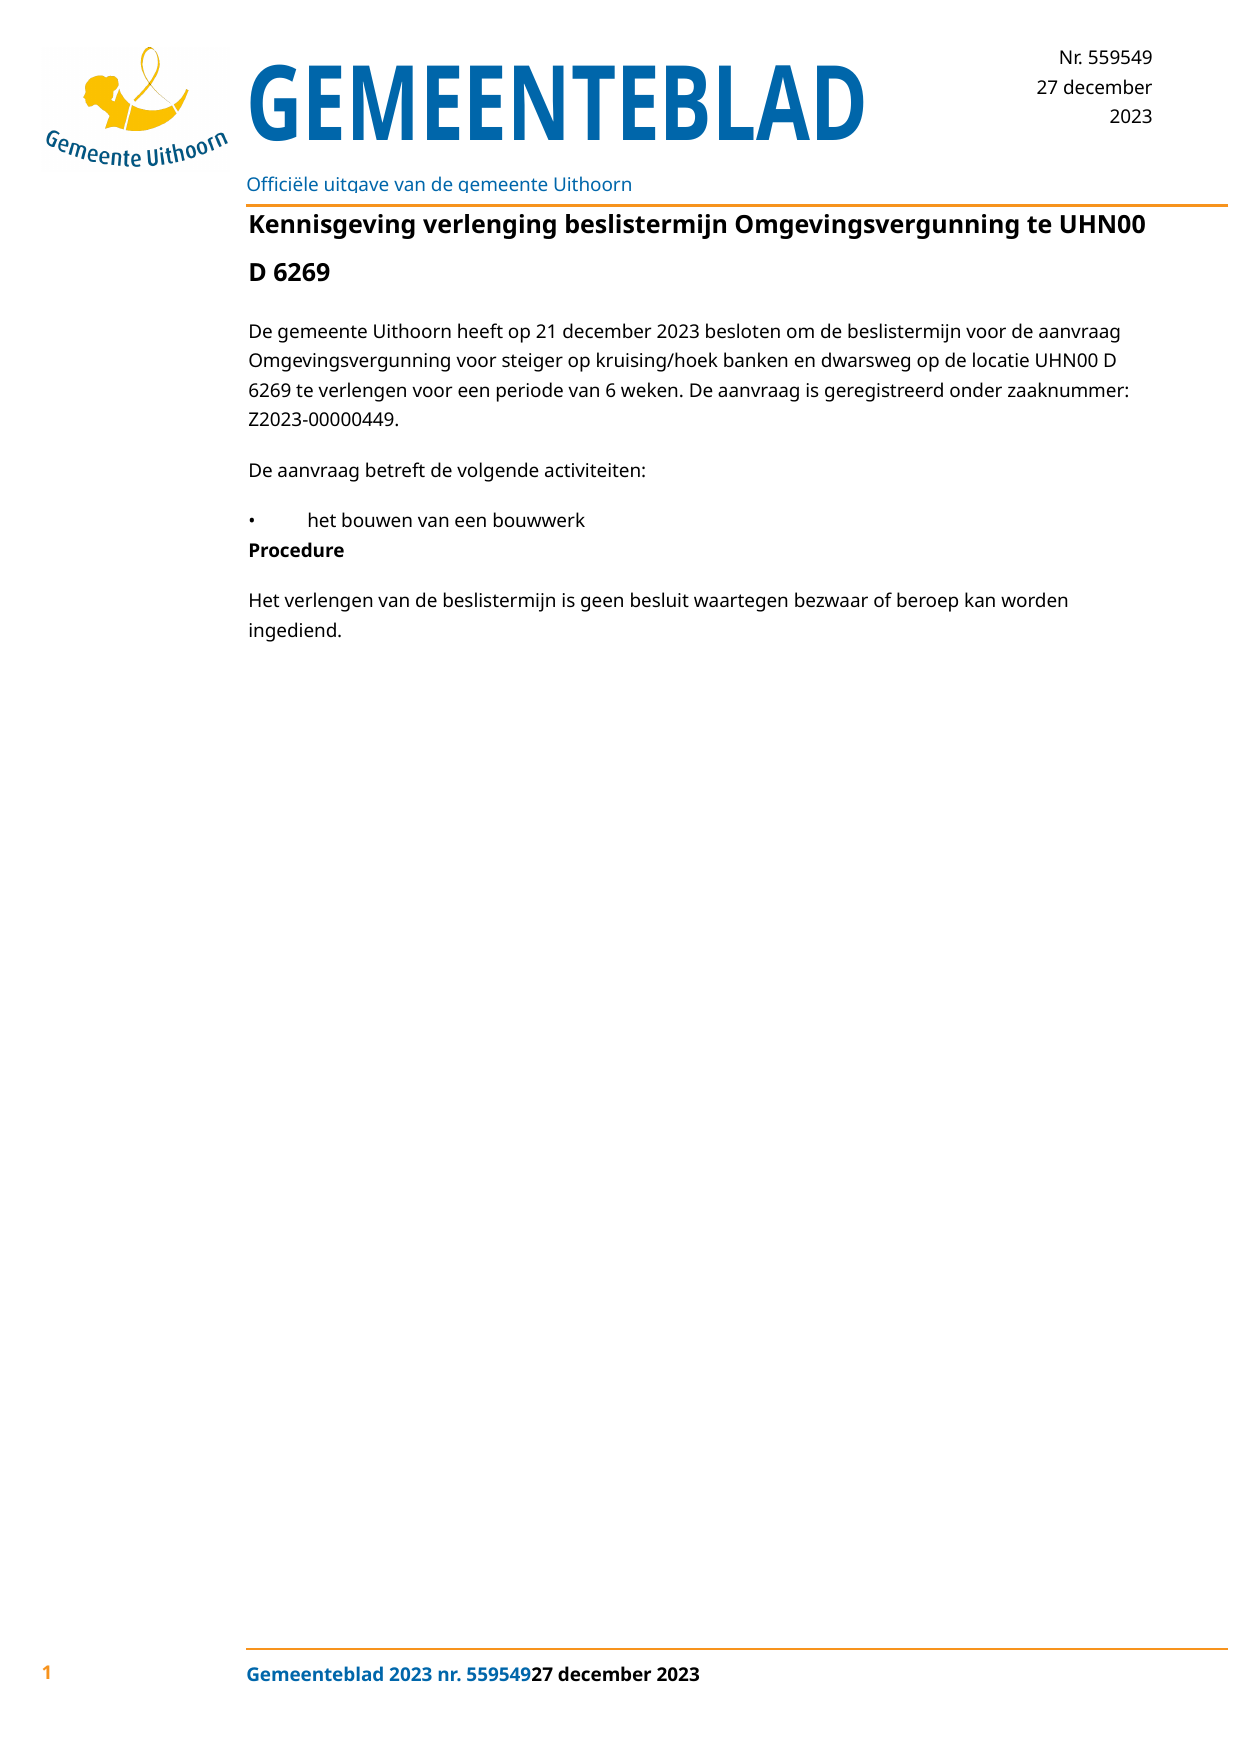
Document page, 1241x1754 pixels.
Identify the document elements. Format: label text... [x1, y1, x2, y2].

text Procedure [248, 537, 1152, 563]
list het bouwen van een bouwwerk [248, 507, 1152, 533]
text De aanvraag betreft de volgende activiteiten: [248, 457, 1152, 483]
text Kennisgeving verlenging beslistermijn Omgevingsvergunning te UHN00 D 6269 [248, 207, 1152, 288]
text Het verlengen van de beslistermijn is geen besluit waartegen bezwaar of beroep kan worden ingediend. [248, 587, 1152, 643]
text De gemeente Uithoorn heeft op 21 december 2023 besloten om de beslistermijn voor de aanvraag Omgevingsvergunning voor steiger op kruising/hoek banken en dwarsweg op de locatie UHN00 D 6269 te verlengen voor een periode van 6 weken. De aanvraag is geregistreerd onder zaaknummer: Z2023-00000449. [248, 318, 1152, 432]
picture [41, 47, 231, 172]
